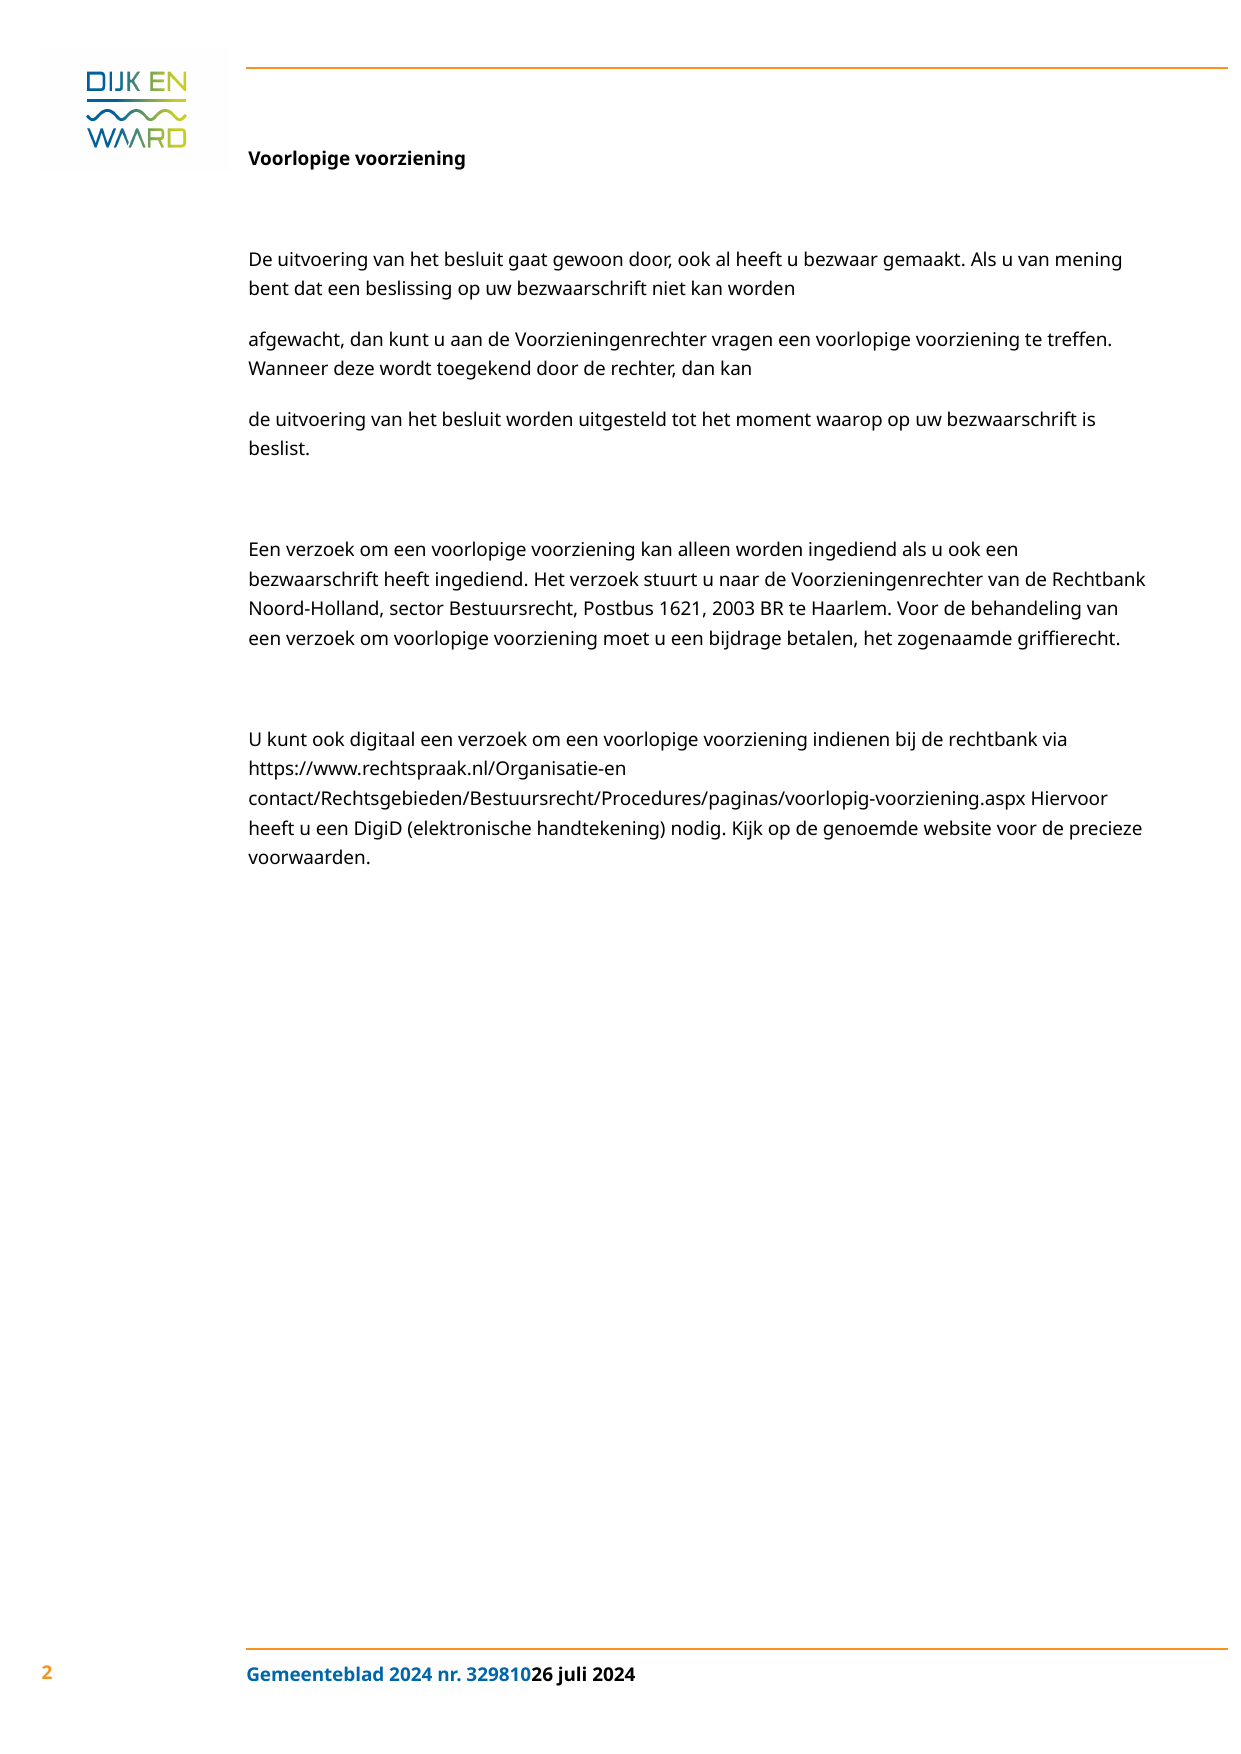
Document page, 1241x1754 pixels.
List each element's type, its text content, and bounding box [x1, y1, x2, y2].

text afgewacht, dan kunt u aan de Voorzieningenrechter vragen een voorlopige voorziening te treffen. Wanneer deze wordt toegekend door de rechter, dan kan [248, 326, 1152, 381]
text De uitvoering van het besluit gaat gewoon door, ook al heeft u bezwaar gemaakt. Als u van mening bent dat een beslissing op uw bezwaarschrift niet kan worden [248, 246, 1152, 301]
text Een verzoek om een voorlopige voorziening kan alleen worden ingediend als u ook een bezwaarschrift heeft ingediend. Het verzoek stuurt u naar de Voorzieningenrechter van de Rechtbank Noord-Holland, sector Bestuursrecht, Postbus 1621, 2003 BR te Haarlem. Voor de behandeling van een verzoek om voorlopige voorziening moet u een bijdrage betalen, het zogenaamde griffierecht. [248, 536, 1152, 651]
text U kunt ook digitaal een verzoek om een voorlopige voorziening indienen bij de rechtbank via https://www.rechtspraak.nl/Organisatie-en contact/Rechtsgebieden/Bestuursrecht/Procedures/paginas/voorlopig-voorziening.aspx Hiervoor heeft u een DigiD (elektronische handtekening) nodig. Kijk op de genoemde website voor de precieze voorwaarden. [248, 726, 1152, 870]
text de uitvoering van het besluit worden uitgesteld tot het moment waarop op uw bezwaarschrift is beslist. [248, 406, 1152, 461]
picture [41, 47, 231, 172]
text Voorlopige voorziening [248, 145, 1152, 171]
